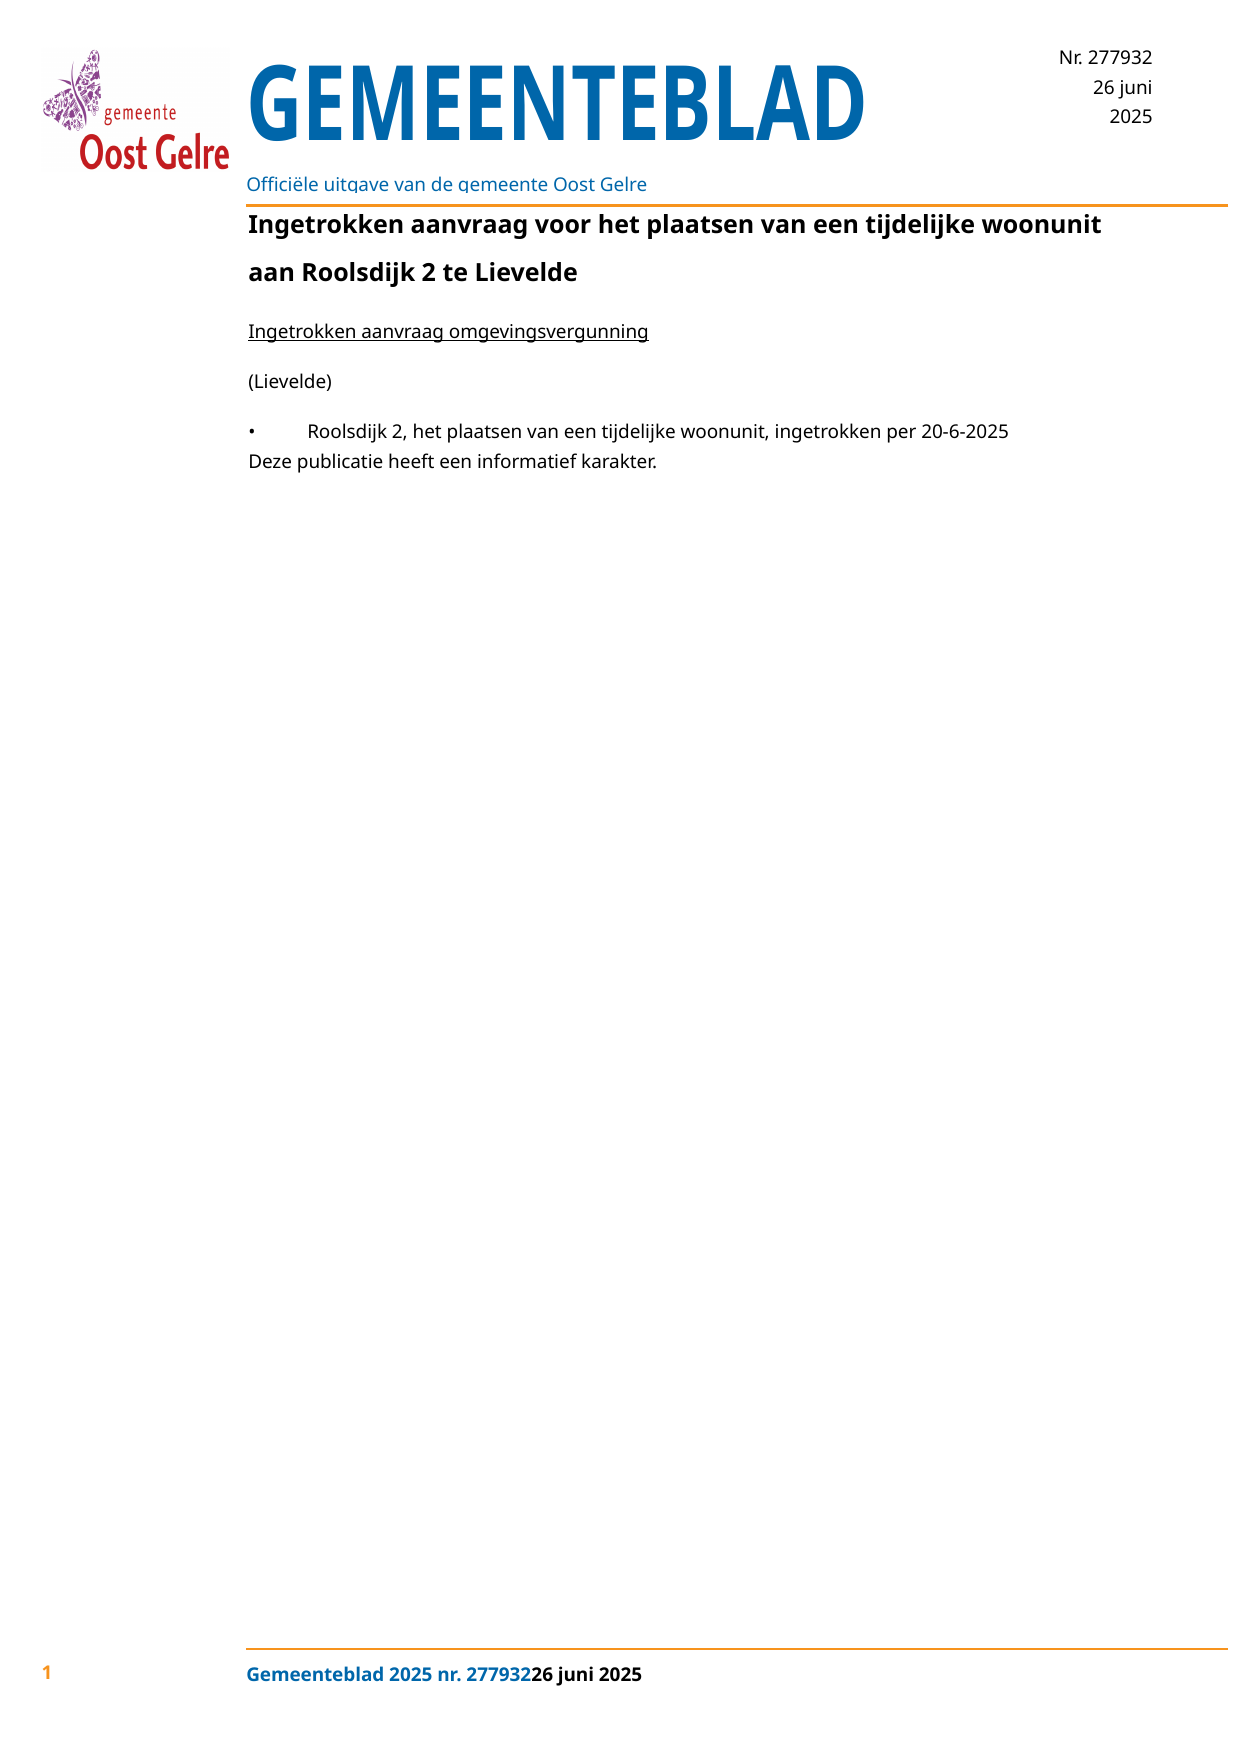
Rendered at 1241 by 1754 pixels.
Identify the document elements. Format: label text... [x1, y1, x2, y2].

text Ingetrokken aanvraag omgevingsvergunning [248, 318, 1152, 344]
list Roolsdijk 2, het plaatsen van een tijdelijke woonunit, ingetrokken per 20-6-2025 [248, 419, 1152, 444]
text Deze publicatie heeft een informatief karakter. [248, 448, 1152, 474]
picture [41, 47, 231, 172]
text Ingetrokken aanvraag voor het plaatsen van een tijdelijke woonunit aan Roolsdijk 2 te Lievelde [248, 207, 1152, 288]
text (Lievelde) [248, 368, 1152, 394]
